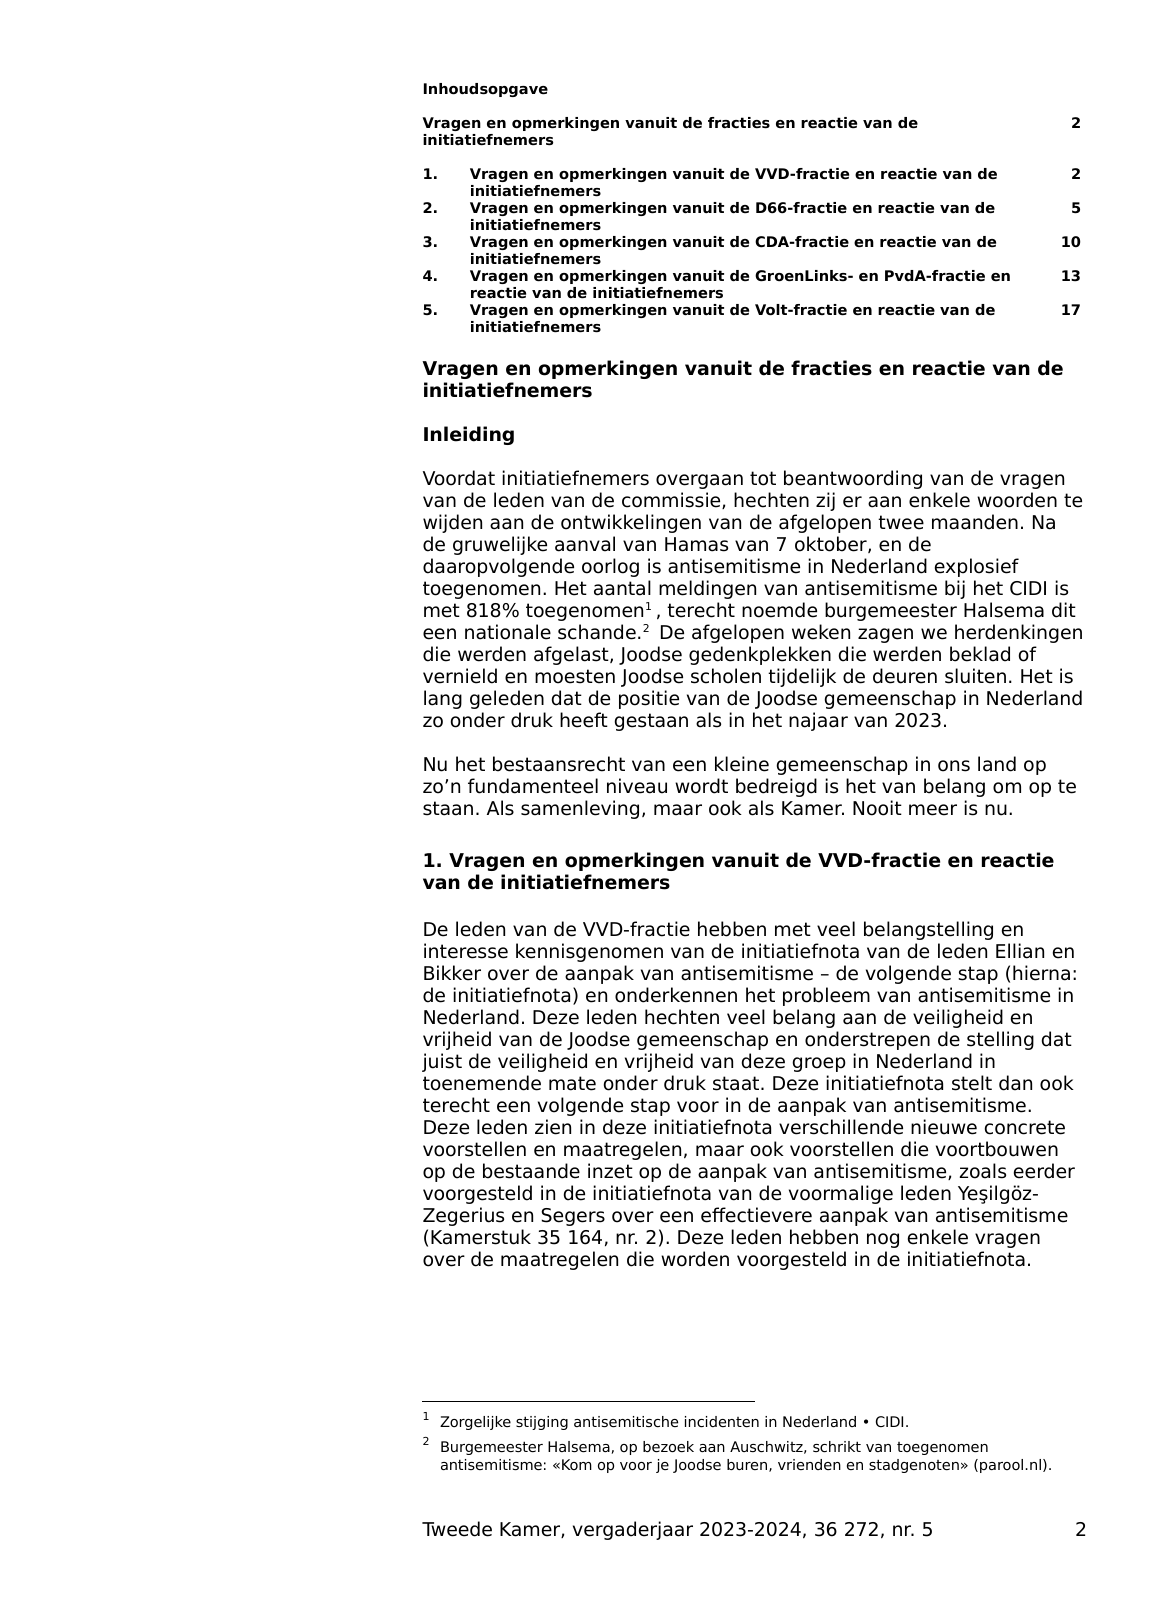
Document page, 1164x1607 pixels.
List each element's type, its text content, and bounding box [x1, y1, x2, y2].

table_cell [422, 149, 463, 166]
text De leden van de VVD-fractie hebben met veel belangstelling en interesse kennisgenomen van de initiatiefnota van de leden Ellian en Bikker over de aanpak van antisemitisme – de volgende stap (hierna: de initiatiefnota) en onderkennen het probleem van antisemitisme in Nederland. Deze leden hechten veel belang aan de veiligheid en vrijheid van de Joodse gemeenschap en onderstrepen de stelling dat juist de veiligheid en vrijheid van deze groep in Nederland in toenemende mate onder druk staat. Deze initiatiefnota stelt dan ook terecht een volgende stap voor in de aanpak van antisemitisme. Deze leden zien in deze initiatiefnota verschillende nieuwe concrete voorstellen en maatregelen, maar ook voorstellen die voortbouwen op de bestaande inzet op de aanpak van antisemitisme, zoals eerder voorgesteld in de initiatiefnota van de voormalige leden Yeşilgöz-Zegerius en Segers over een effectievere aanpak van antisemitisme (Kamerstuk 35 164, nr. 2). Deze leden hebben nog enkele vragen over de maatregelen die worden voorgesteld in de initiatiefnota. [422, 919, 1087, 1271]
text Nu het bestaansrecht van een kleine gemeenschap in ons land op zo’n fundamenteel niveau wordt bedreigd is het van belang om op te staan. Als samenleving, maar ook als Kamer. Nooit meer is nu. [422, 754, 1087, 820]
text Zorgelijke stijging antisemitische incidenten in Nederland • CIDI. [422, 1410, 1087, 1432]
table_cell Vragen en opmerkingen vanuit de D66-fractie en reactie van de initiatiefnemers [464, 200, 1027, 234]
table_cell 1. [422, 166, 463, 200]
subtitle Inleiding [422, 424, 1087, 446]
table_cell 3. [422, 234, 463, 268]
table_cell Vragen en opmerkingen vanuit de CDA-fractie en reactie van de initiatiefnemers [464, 234, 1027, 268]
table_cell Vragen en opmerkingen vanuit de GroenLinks- en PvdA-fractie en reactie van de initiatiefnemers [464, 268, 1027, 302]
table_cell 2 [1028, 166, 1087, 200]
table_cell [422, 98, 463, 115]
table_header Inhoudsopgave [422, 81, 1087, 98]
table_cell 2 [1028, 115, 1087, 149]
table_cell 17 [1028, 302, 1087, 336]
table_cell Vragen en opmerkingen vanuit de fracties en reactie van de initiatiefnemers [422, 115, 1027, 149]
subtitle Vragen en opmerkingen vanuit de fracties en reactie van de initiatiefnemers [422, 358, 1087, 402]
text Burgemeester Halsema, op bezoek aan Auschwitz, schrikt van toegenomen antisemitisme: «Kom op voor je Joodse buren, vrienden en stadgenoten» (parool.nl). [422, 1435, 1087, 1474]
table_cell 4. [422, 268, 463, 302]
table_cell 5. [422, 302, 463, 336]
table_cell [464, 98, 1027, 115]
table_cell [1028, 149, 1087, 166]
text Voordat initiatiefnemers overgaan tot beantwoording van de vragen van de leden van de commissie, hechten zij er aan enkele woorden te wijden aan de ontwikkelingen van de afgelopen twee maanden. Na de gruwelijke aanval van Hamas van 7 oktober, en de daaropvolgende oorlog is antisemitisme in Nederland explosief toegenomen. Het aantal meldingen van antisemitisme bij het CIDI is met 818% toegenomen, terecht noemde burgemeester Halsema dit een nationale schande. De afgelopen weken zagen we herdenkingen die werden afgelast, Joodse gedenkplekken die werden beklad of vernield en moesten Joodse scholen tijdelijk de deuren sluiten. Het is lang geleden dat de positie van de Joodse gemeenschap in Nederland zo onder druk heeft gestaan als in het najaar van 2023. [422, 468, 1087, 732]
table_cell Vragen en opmerkingen vanuit de Volt-fractie en reactie van de initiatiefnemers [464, 302, 1027, 336]
table_cell 2. [422, 200, 463, 234]
table_cell 10 [1028, 234, 1087, 268]
table_cell [464, 149, 1027, 166]
table_cell 5 [1028, 200, 1087, 234]
table_cell [1028, 98, 1087, 115]
table_cell Vragen en opmerkingen vanuit de VVD-fractie en reactie van de initiatiefnemers [464, 166, 1027, 200]
table_cell 13 [1028, 268, 1087, 302]
subtitle 1. Vragen en opmerkingen vanuit de VVD-fractie en reactie van de initiatiefnemers [422, 850, 1087, 894]
